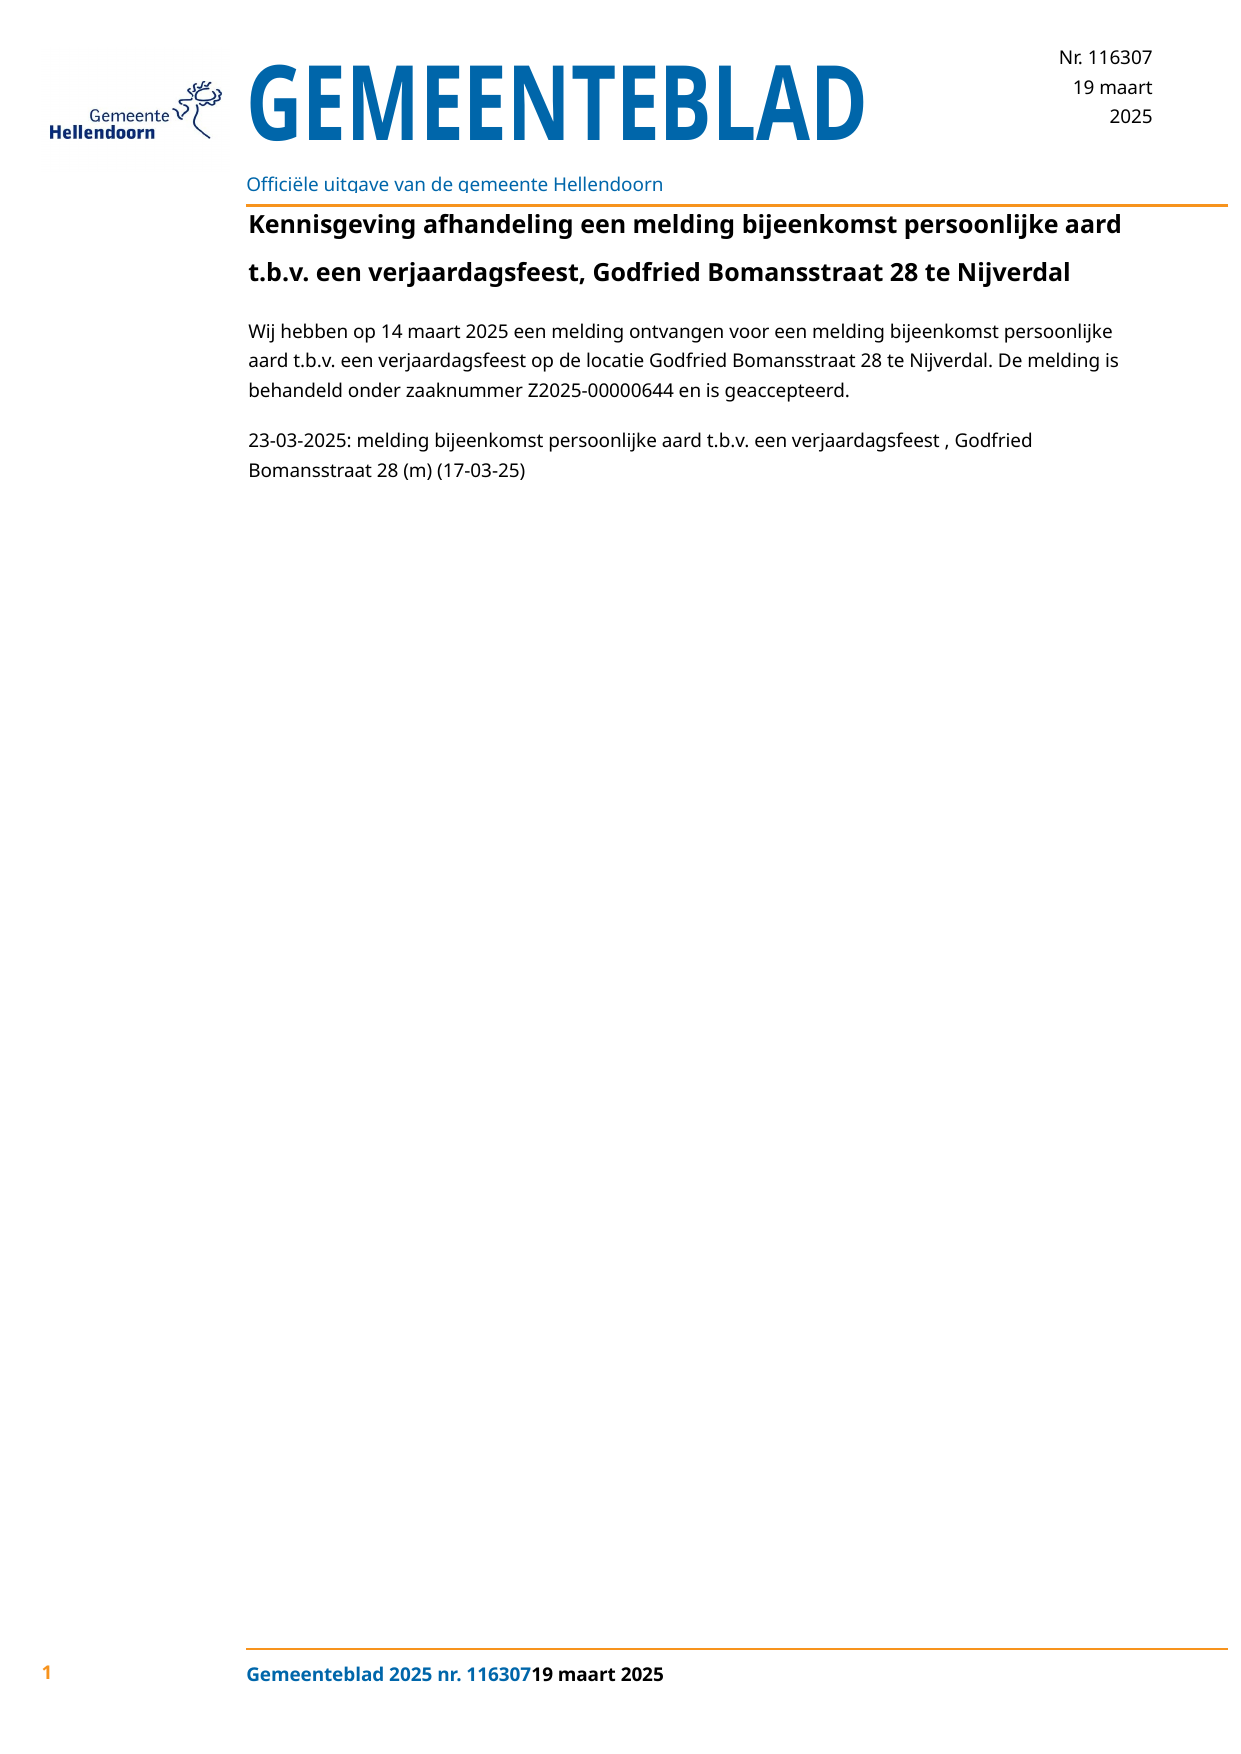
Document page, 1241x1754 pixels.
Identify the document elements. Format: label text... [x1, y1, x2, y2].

text Wij hebben op 14 maart 2025 een melding ontvangen voor een melding bijeenkomst persoonlijke aard t.b.v. een verjaardagsfeest op de locatie Godfried Bomansstraat 28 te Nijverdal. De melding is behandeld onder zaaknummer Z2025-00000644 en is geaccepteerd. [248, 318, 1152, 403]
picture [41, 47, 231, 172]
text Kennisgeving afhandeling een melding bijeenkomst persoonlijke aard t.b.v. een verjaardagsfeest, Godfried Bomansstraat 28 te Nijverdal [248, 207, 1152, 288]
text 23-03-2025: melding bijeenkomst persoonlijke aard t.b.v. een verjaardagsfeest , Godfried Bomansstraat 28 (m) (17-03-25) [248, 427, 1152, 483]
